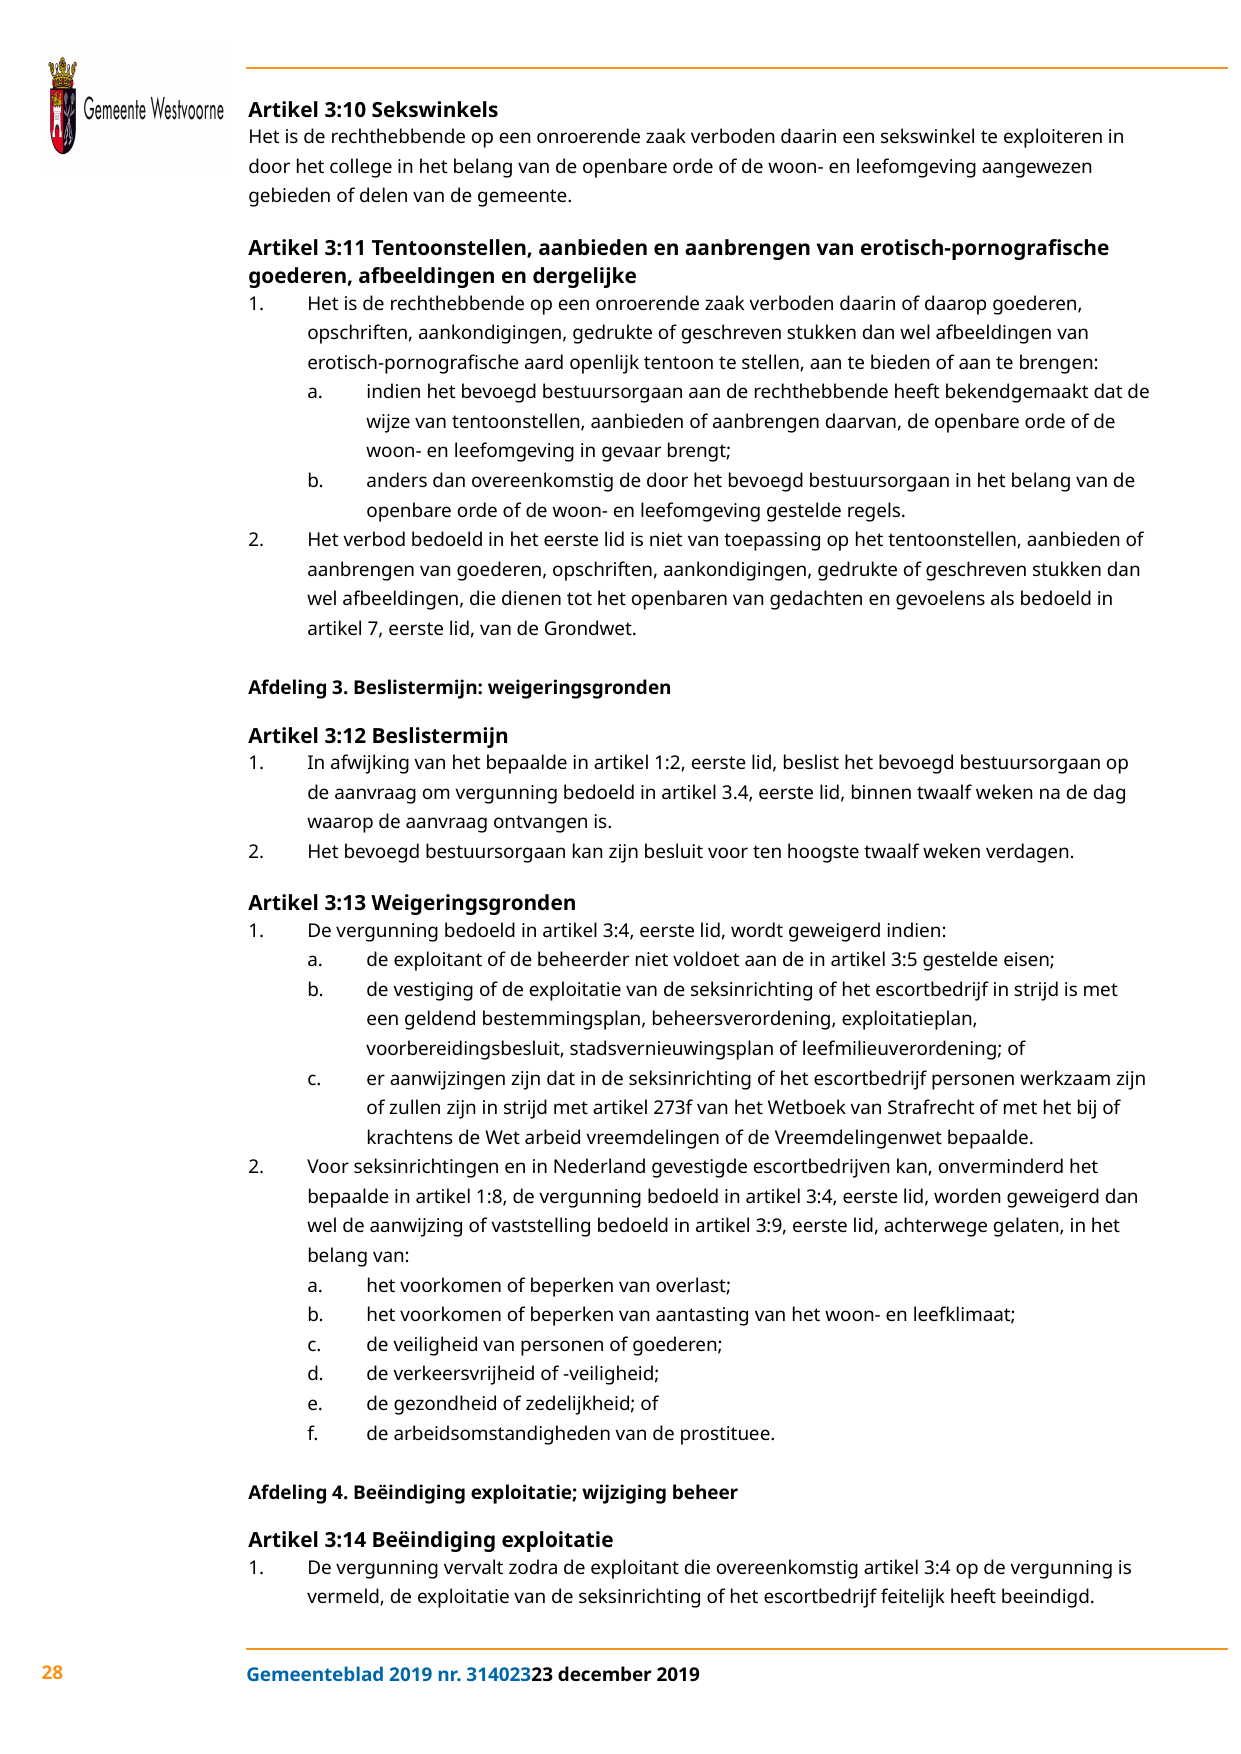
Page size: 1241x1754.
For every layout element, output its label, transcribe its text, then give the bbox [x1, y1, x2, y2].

list de arbeidsomstandigheden van de prostituee. [307, 1420, 1152, 1446]
list indien het bevoegd bestuursorgaan aan de rechthebbende heeft bekendgemaakt dat de wijze van tentoonstellen, aanbieden of aanbrengen daarvan, de openbare orde of de woon- en leefomgeving in gevaar brengt; [307, 378, 1152, 463]
list De vergunning bedoeld in artikel 3:4, eerste lid, wordt geweigerd indien: [248, 917, 1152, 943]
list de vestiging of de exploitatie van de seksinrichting of het escortbedrijf in strijd is met een geldend bestemmingsplan, beheersverordening, exploitatieplan, voorbereidingsbesluit, stadsvernieuwingsplan of leefmilieuverordening; of [307, 976, 1152, 1061]
list er aanwijzingen zijn dat in de seksinrichting of het escortbedrijf personen werkzaam zijn of zullen zijn in strijd met artikel 273f van het Wetboek van Strafrecht of met het bij of krachtens de Wet arbeid vreemdelingen of de Vreemdelingenwet bepaalde. [307, 1065, 1152, 1150]
list de gezondheid of zedelijkheid; of [307, 1390, 1152, 1416]
text Artikel 3:11 Tentoonstellen, aanbieden en aanbrengen van erotisch-pornografische goederen, afbeeldingen en dergelijke [248, 233, 1152, 290]
text Artikel 3:14 Beëindiging exploitatie [248, 1526, 1152, 1554]
text Afdeling 4. Beëindiging exploitatie; wijziging beheer [248, 1479, 1152, 1505]
list het voorkomen of beperken van overlast; [307, 1272, 1152, 1298]
list Voor seksinrichtingen en in Nederland gevestigde escortbedrijven kan, onverminderd het bepaalde in artikel 1:8, de vergunning bedoeld in artikel 3:4, eerste lid, worden geweigerd dan wel de aanwijzing of vaststelling bedoeld in artikel 3:9, eerste lid, achterwege gelaten, in het belang van: [248, 1153, 1152, 1268]
list De vergunning vervalt zodra de exploitant die overeenkomstig artikel 3:4 op de vergunning is vermeld, de exploitatie van de seksinrichting of het escortbedrijf feitelijk heeft beeindigd. [248, 1554, 1152, 1609]
text Artikel 3:13 Weigeringsgronden [248, 888, 1152, 917]
text Het is de rechthebbende op een onroerende zaak verboden daarin een sekswinkel te exploiteren in door het college in het belang van de openbare orde of de woon- en leefomgeving aangewezen gebieden of delen van de gemeente. [248, 123, 1152, 208]
list de verkeersvrijheid of -veiligheid; [307, 1361, 1152, 1386]
list de exploitant of de beheerder niet voldoet aan de in artikel 3:5 gestelde eisen; [307, 946, 1152, 972]
list Het verbod bedoeld in het eerste lid is niet van toepassing op het tentoonstellen, aanbieden of aanbrengen van goederen, opschriften, aankondigingen, gedrukte of geschreven stukken dan wel afbeeldingen, die dienen tot het openbaren van gedachten en gevoelens als bedoeld in artikel 7, eerste lid, van de Grondwet. [248, 526, 1152, 641]
list de veiligheid van personen of goederen; [307, 1331, 1152, 1357]
list het voorkomen of beperken van aantasting van het woon- en leefklimaat; [307, 1301, 1152, 1327]
text Artikel 3:12 Beslistermijn [248, 721, 1152, 749]
text Artikel 3:10 Sekswinkels [248, 95, 1152, 123]
text Afdeling 3. Beslistermijn: weigeringsgronden [248, 674, 1152, 700]
picture [41, 47, 231, 172]
list Het bevoegd bestuursorgaan kan zijn besluit voor ten hoogste twaalf weken verdagen. [248, 838, 1152, 864]
list In afwijking van het bepaalde in artikel 1:2, eerste lid, beslist het bevoegd bestuursorgaan op de aanvraag om vergunning bedoeld in artikel 3.4, eerste lid, binnen twaalf weken na de dag waarop de aanvraag ontvangen is. [248, 749, 1152, 834]
list Het is de rechthebbende op een onroerende zaak verboden daarin of daarop goederen, opschriften, aankondigingen, gedrukte of geschreven stukken dan wel afbeeldingen van erotisch-pornografische aard openlijk tentoon te stellen, aan te bieden of aan te brengen: [248, 290, 1152, 374]
list anders dan overeenkomstig de door het bevoegd bestuursorgaan in het belang van de openbare orde of de woon- en leefomgeving gestelde regels. [307, 467, 1152, 522]
